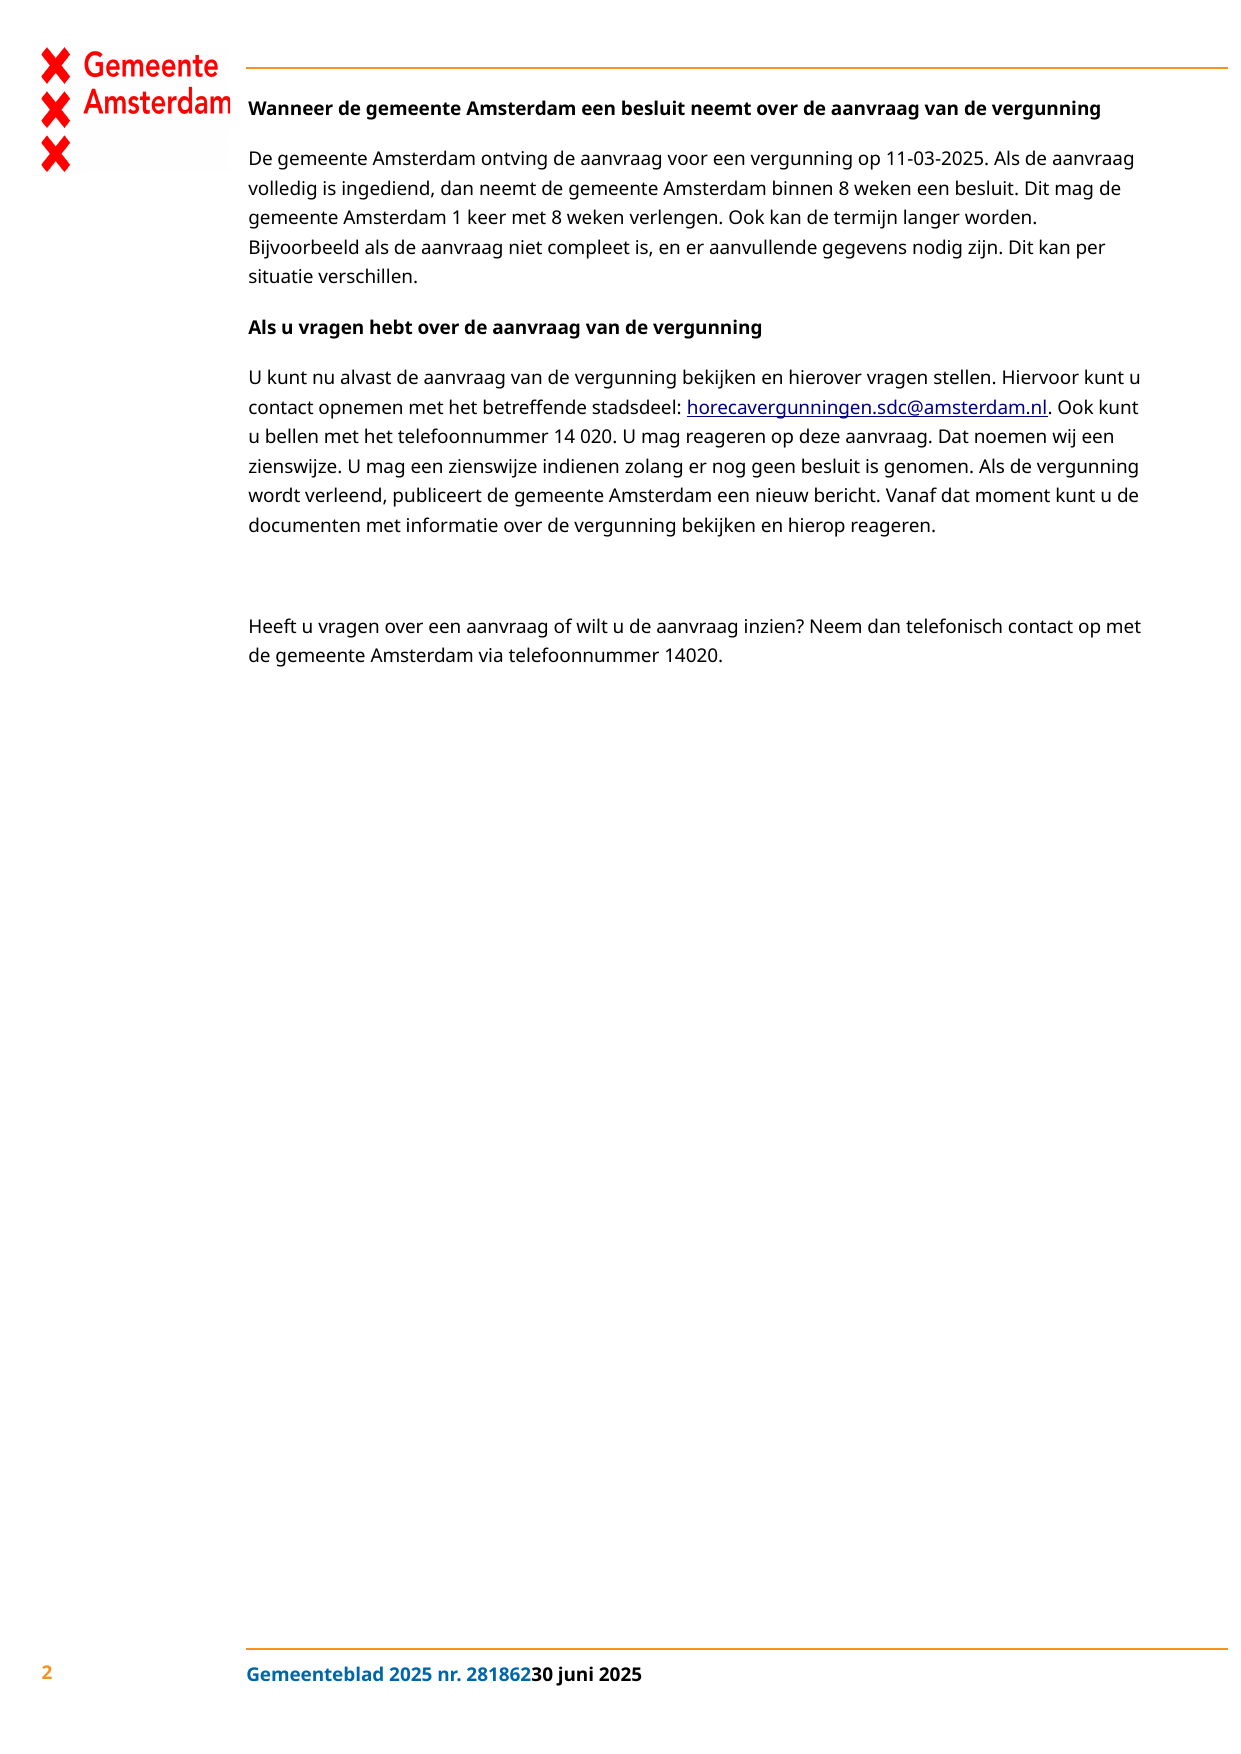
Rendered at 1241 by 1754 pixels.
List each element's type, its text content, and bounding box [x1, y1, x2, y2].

text Als u vragen hebt over de aanvraag van de vergunning [248, 314, 1152, 340]
picture [41, 47, 231, 172]
text Wanneer de gemeente Amsterdam een besluit neemt over de aanvraag van de vergunning [248, 95, 1152, 121]
text U kunt nu alvast de aanvraag van de vergunning bekijken en hierover vragen stellen. Hiervoor kunt u contact opnemen met het betreffende stadsdeel: horecavergunningen.sdc@amsterdam.nl. Ook kunt u bellen met het telefoonnummer 14 020. U mag reageren op deze aanvraag. Dat noemen wij een zienswijze. U mag een zienswijze indienen zolang er nog geen besluit is genomen. Als de vergunning wordt verleend, publiceert de gemeente Amsterdam een nieuw bericht. Vanaf dat moment kunt u de documenten met informatie over de vergunning bekijken en hierop reageren. [248, 364, 1152, 538]
text De gemeente Amsterdam ontving de aanvraag voor een vergunning op 11-03-2025. Als de aanvraag volledig is ingediend, dan neemt de gemeente Amsterdam binnen 8 weken een besluit. Dit mag de gemeente Amsterdam 1 keer met 8 weken verlengen. Ook kan de termijn langer worden. Bijvoorbeeld als de aanvraag niet compleet is, en er aanvullende gegevens nodig zijn. Dit kan per situatie verschillen. [248, 145, 1152, 289]
text Heeft u vragen over een aanvraag of wilt u de aanvraag inzien? Neem dan telefonisch contact op met de gemeente Amsterdam via telefoonnummer 14020. [248, 613, 1152, 668]
